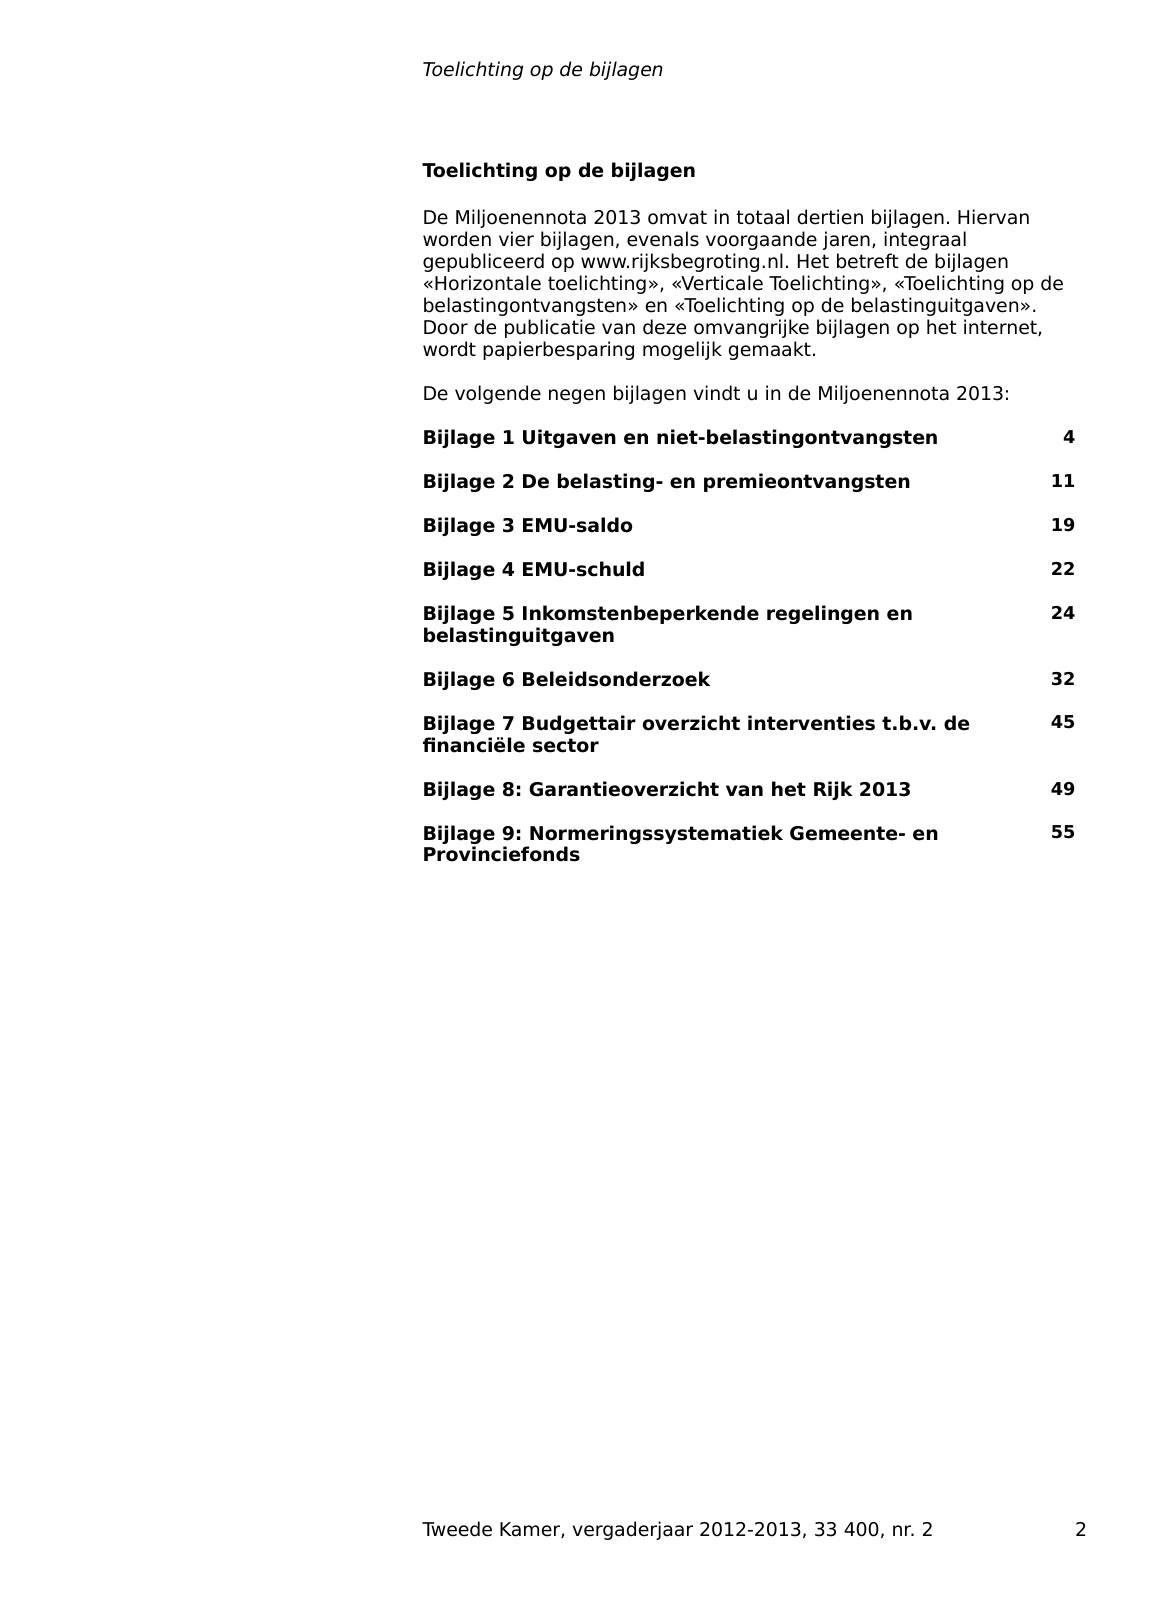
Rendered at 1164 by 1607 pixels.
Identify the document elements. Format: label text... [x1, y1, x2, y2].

table_cell [422, 800, 1034, 822]
table_cell [1034, 581, 1087, 603]
table_cell [1034, 647, 1087, 668]
table_cell Bijlage 2 De belasting- en premieontvangsten [422, 471, 1034, 493]
table_header Bijlage 1 Uitgaven en niet-belastingontvangsten [422, 427, 1034, 449]
text De volgende negen bijlagen vindt u in de Miljoenennota 2013: [422, 383, 1087, 405]
table_cell 22 [1034, 559, 1087, 581]
table_cell [422, 691, 1034, 712]
subtitle Toelichting op de bijlagen [422, 160, 1087, 182]
table_cell 49 [1034, 779, 1087, 800]
table_cell [1034, 493, 1087, 515]
text De Miljoenennota 2013 omvat in totaal dertien bijlagen. Hiervan worden vier bijlagen, evenals voorgaande jaren, integraal gepubliceerd op www.rijksbegroting.nl. Het betreft de bijlagen «Horizontale toelichting», «Verticale Toelichting», «Toelichting op de belastingontvangsten» en «Toelichting op de belastinguitgaven». Door de publicatie van deze omvangrijke bijlagen op het internet, wordt papierbesparing mogelijk gemaakt. [422, 207, 1087, 361]
table_cell [1034, 537, 1087, 559]
table_cell [1034, 756, 1087, 778]
table_cell 24 [1034, 603, 1087, 647]
table_cell [1034, 449, 1087, 471]
table_cell [422, 449, 1034, 471]
table_cell [422, 493, 1034, 515]
table_cell Bijlage 3 EMU-saldo [422, 515, 1034, 537]
table_cell Bijlage 6 Beleidsonderzoek [422, 669, 1034, 691]
table_cell [422, 537, 1034, 559]
table_header 4 [1034, 427, 1087, 449]
table_cell 45 [1034, 713, 1087, 756]
table_cell [1034, 691, 1087, 712]
table_cell 19 [1034, 515, 1087, 537]
table_cell Bijlage 8: Garantieoverzicht van het Rijk 2013 [422, 779, 1034, 800]
table_cell [422, 647, 1034, 668]
table_cell Bijlage 5 Inkomstenbeperkende regelingen en belastinguitgaven [422, 603, 1034, 647]
table_cell 11 [1034, 471, 1087, 493]
table_cell Bijlage 4 EMU-schuld [422, 559, 1034, 581]
table_cell [422, 756, 1034, 778]
table_cell 55 [1034, 823, 1087, 866]
table_cell [422, 581, 1034, 603]
table_cell [1034, 800, 1087, 822]
table_cell Bijlage 9: Normeringssystematiek Gemeente- en Provinciefonds [422, 823, 1034, 866]
table_cell Bijlage 7 Budgettair overzicht interventies t.b.v. de financiële sector [422, 713, 1034, 756]
table_cell 32 [1034, 669, 1087, 691]
